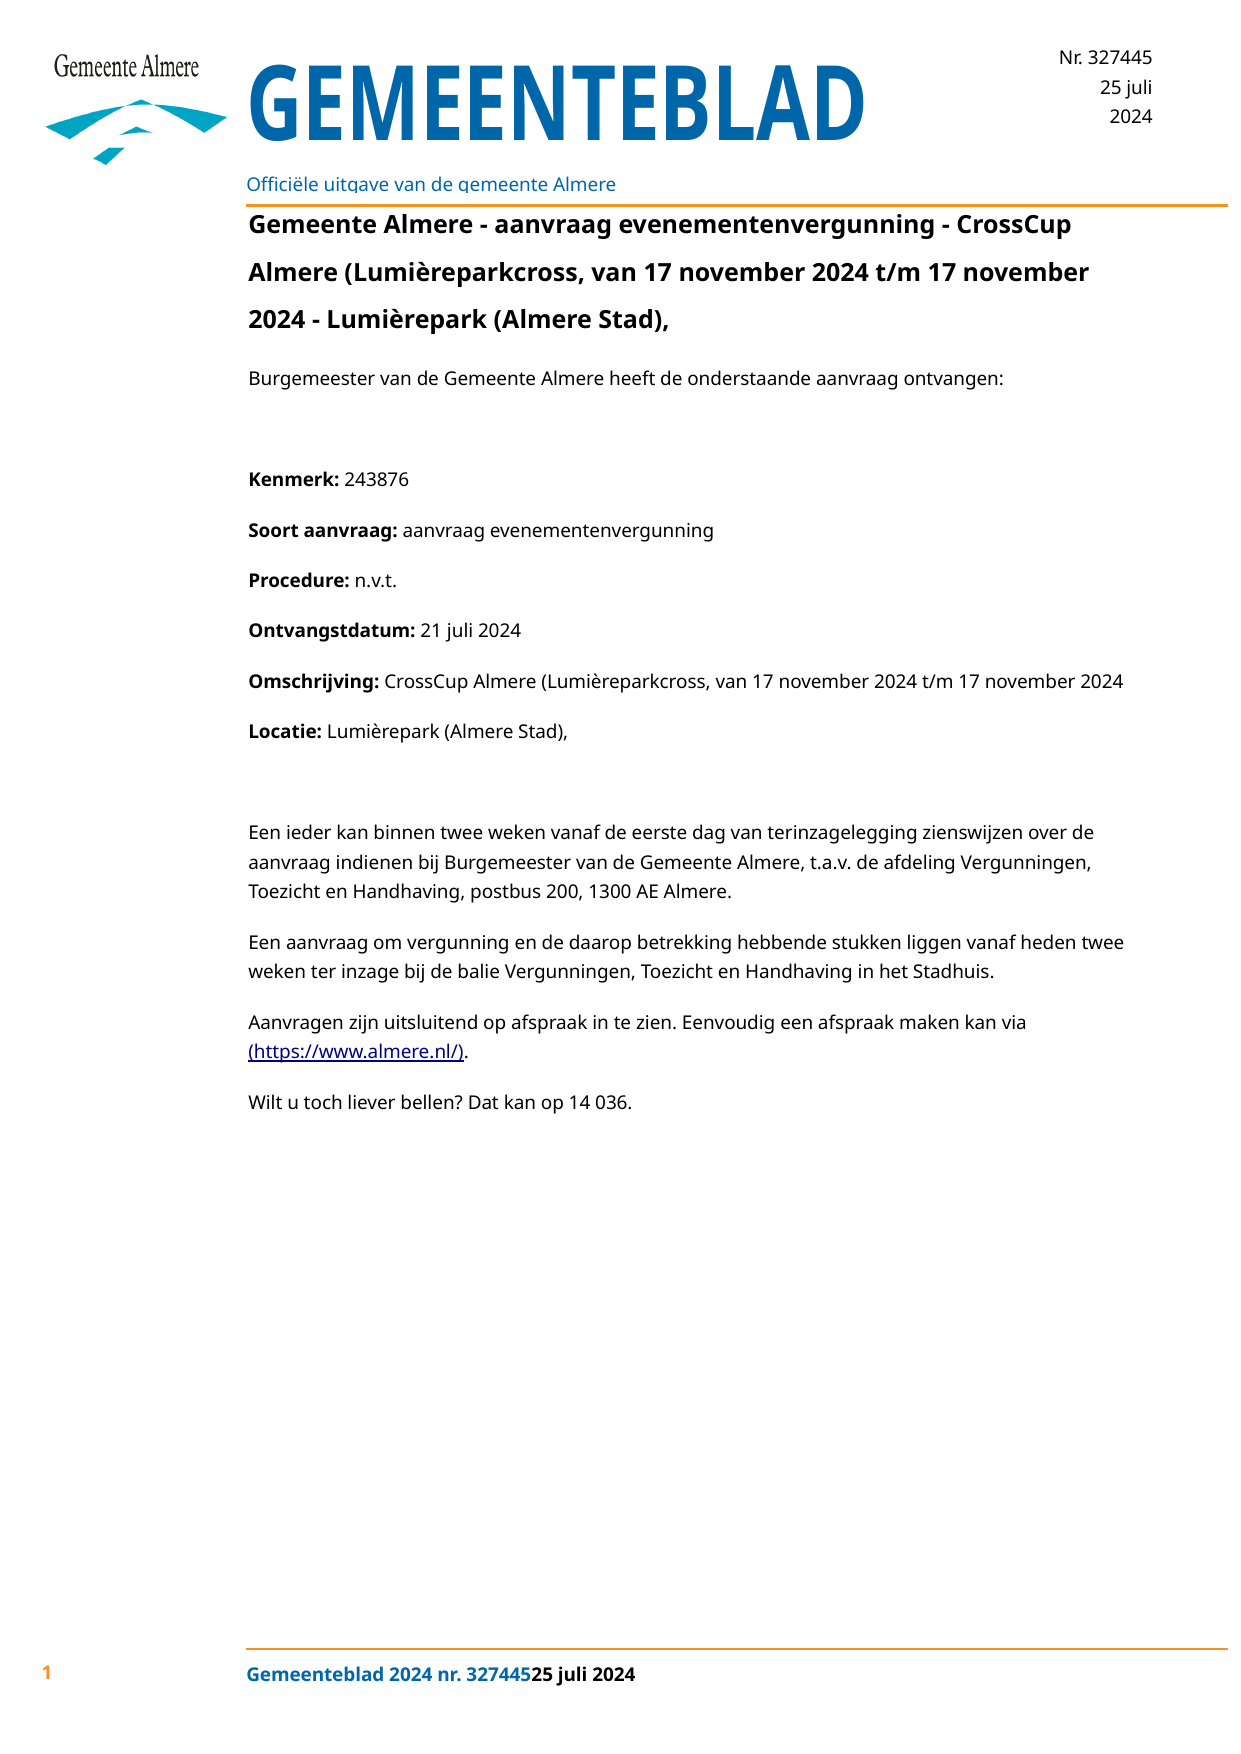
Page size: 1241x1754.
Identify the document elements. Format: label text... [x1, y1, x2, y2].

text Aanvragen zijn uitsluitend op afspraak in te zien. Eenvoudig een afspraak maken kan via (https://www.almere.nl/). [248, 1009, 1152, 1064]
text Ontvangstdatum: 21 juli 2024 [248, 618, 1152, 643]
text Een ieder kan binnen twee weken vanaf de eerste dag van terinzagelegging zienswijzen over de aanvraag indienen bij Burgemeester van de Gemeente Almere, t.a.v. de afdeling Vergunningen, Toezicht en Handhaving, postbus 200, 1300 AE Almere. [248, 819, 1152, 904]
text Kenmerk: 243876 [248, 466, 1152, 492]
text Burgemeester van de Gemeente Almere heeft de onderstaande aanvraag ontvangen: [248, 366, 1152, 391]
text Gemeente Almere - aanvraag evenementenvergunning - CrossCup Almere (Lumièreparkcross, van 17 november 2024 t/m 17 november 2024 - Lumièrepark (Almere Stad), [248, 207, 1152, 336]
text Soort aanvraag: aanvraag evenementenvergunning [248, 517, 1152, 542]
text Omschrijving: CrossCup Almere (Lumièreparkcross, van 17 november 2024 t/m 17 november 2024 [248, 668, 1152, 694]
text Wilt u toch liever bellen? Dat kan op 14 036. [248, 1089, 1152, 1114]
picture [41, 47, 231, 172]
text Een aanvraag om vergunning en de daarop betrekking hebbende stukken liggen vanaf heden twee weken ter inzage bij de balie Vergunningen, Toezicht en Handhaving in het Stadhuis. [248, 929, 1152, 984]
text Locatie: Lumièrepark (Almere Stad), [248, 718, 1152, 744]
text Procedure: n.v.t. [248, 567, 1152, 593]
